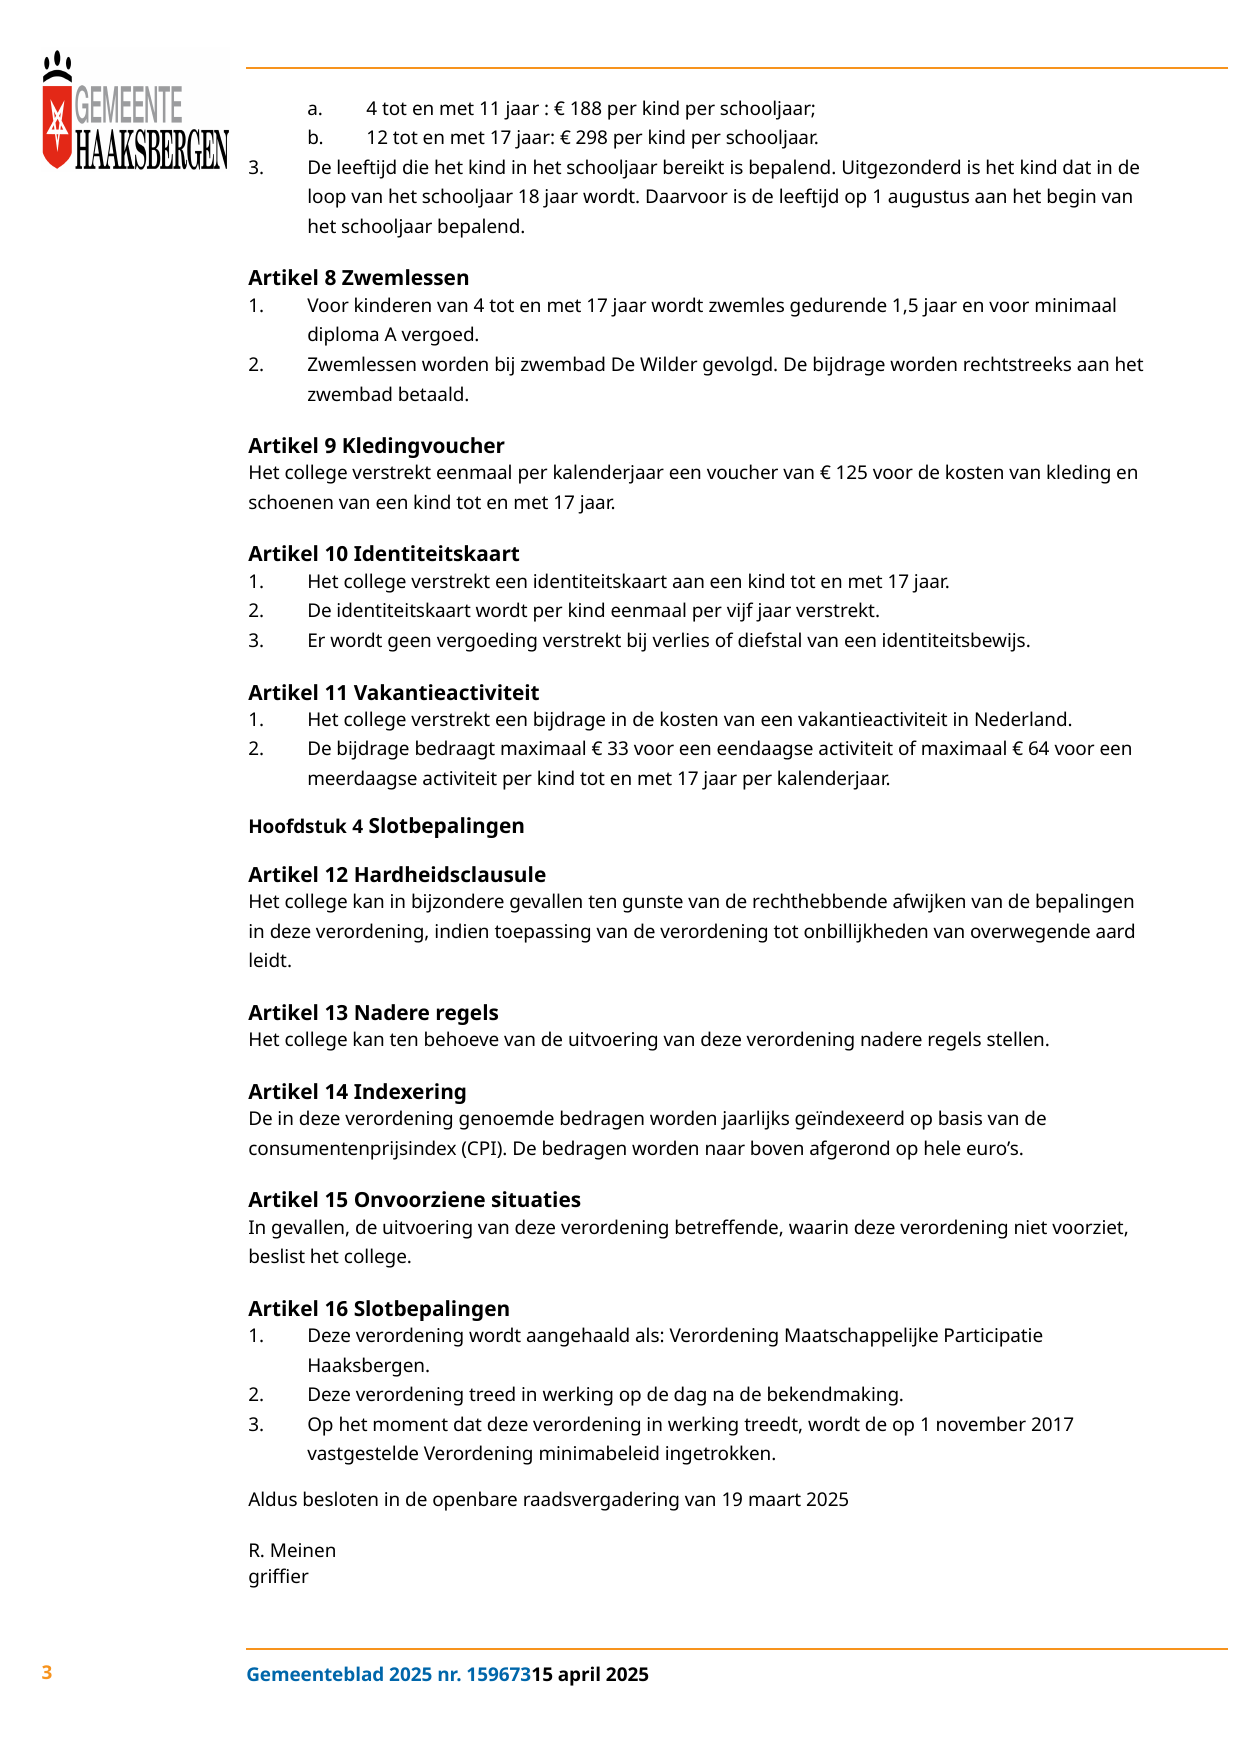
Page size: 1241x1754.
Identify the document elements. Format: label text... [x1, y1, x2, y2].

list De identiteitskaart wordt per kind eenmaal per vijf jaar verstrekt. [248, 598, 1152, 623]
text Artikel 10 Identiteitskaart [248, 539, 1152, 568]
picture [41, 47, 231, 172]
text Artikel 12 Hardheidsclausule [248, 860, 1152, 888]
text Hoofdstuk 4 Slotbepalingen [248, 811, 1152, 839]
text Artikel 11 Vakantieactiviteit [248, 678, 1152, 706]
list Het college verstrekt een identiteitskaart aan een kind tot en met 17 jaar. [248, 568, 1152, 594]
list Er wordt geen vergoeding verstrekt bij verlies of diefstal van een identiteitsbewijs. [248, 627, 1152, 653]
list Deze verordening wordt aangehaald als: Verordening Maatschappelijke Participatie Haaksbergen. [248, 1322, 1152, 1378]
text In gevallen, de uitvoering van deze verordening betreffende, waarin deze verordening niet voorziet, beslist het college. [248, 1214, 1152, 1269]
text Artikel 14 Indexering [248, 1077, 1152, 1105]
text Artikel 8 Zwemlessen [248, 263, 1152, 292]
text Artikel 9 Kledingvoucher [248, 431, 1152, 459]
list De leeftijd die het kind in het schooljaar bereikt is bepalend. Uitgezonderd is het kind dat in de loop van het schooljaar 18 jaar wordt. Daarvoor is de leeftijd op 1 augustus aan het begin van het schooljaar bepalend. [248, 154, 1152, 239]
list Zwemlessen worden bij zwembad De Wilder gevolgd. De bijdrage worden rechtstreeks aan het zwembad betaald. [248, 351, 1152, 406]
list 12 tot en met 17 jaar: € 298 per kind per schooljaar. [307, 124, 1152, 150]
list Voor kinderen van 4 tot en met 17 jaar wordt zwemles gedurende 1,5 jaar en voor minimaal diploma A vergoed. [248, 292, 1152, 347]
text R. Meinen [248, 1538, 1152, 1563]
text Artikel 13 Nadere regels [248, 998, 1152, 1027]
text Het college verstrekt eenmaal per kalenderjaar een voucher van € 125 voor de kosten van kleding en schoenen van een kind tot en met 17 jaar. [248, 459, 1152, 515]
list Op het moment dat deze verordening in werking treedt, wordt de op 1 november 2017 vastgestelde Verordening minimabeleid ingetrokken. [248, 1411, 1152, 1466]
list Deze verordening treed in werking op de dag na de bekendmaking. [248, 1381, 1152, 1407]
text Aldus besloten in de openbare raadsvergadering van 19 maart 2025 [248, 1486, 1152, 1512]
list Het college verstrekt een bijdrage in de kosten van een vakantieactiviteit in Nederland. [248, 706, 1152, 732]
text De in deze verordening genoemde bedragen worden jaarlijks geïndexeerd op basis van de consumentenprijsindex (CPI). De bedragen worden naar boven afgerond op hele euro’s. [248, 1105, 1152, 1161]
list 4 tot en met 11 jaar : € 188 per kind per schooljaar; [307, 95, 1152, 121]
list De bijdrage bedraagt maximaal € 33 voor een eendaagse activiteit of maximaal € 64 voor een meerdaagse activiteit per kind tot en met 17 jaar per kalenderjaar. [248, 736, 1152, 791]
text Artikel 15 Onvoorziene situaties [248, 1185, 1152, 1214]
text Het college kan in bijzondere gevallen ten gunste van de rechthebbende afwijken van de bepalingen in deze verordening, indien toepassing van de verordening tot onbillijkheden van overwegende aard leidt. [248, 888, 1152, 973]
text Het college kan ten behoeve van de uitvoering van deze verordening nadere regels stellen. [248, 1027, 1152, 1052]
text Artikel 16 Slotbepalingen [248, 1294, 1152, 1322]
text griffier [248, 1563, 1152, 1589]
